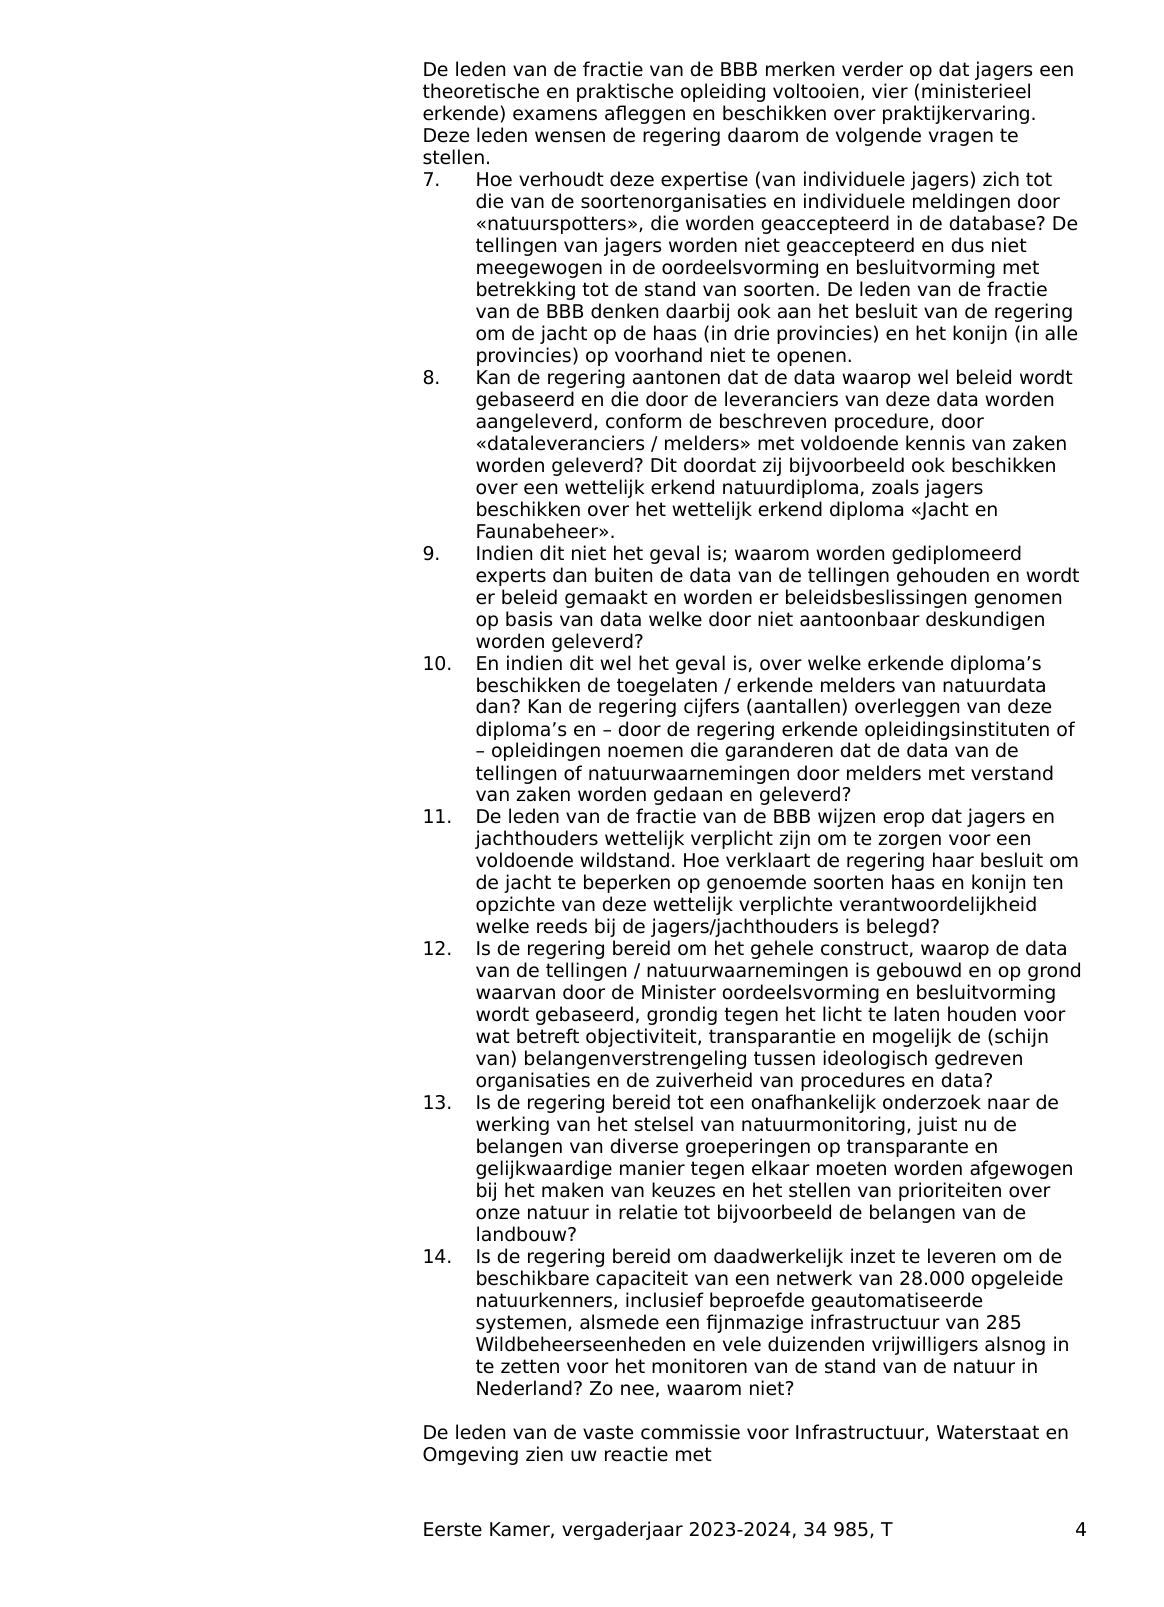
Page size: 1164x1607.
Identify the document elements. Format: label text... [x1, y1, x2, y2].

text 12. Is de regering bereid om het gehele construct, waarop de data van de tellingen / natuurwaarnemingen is gebouwd en op grond waarvan door de Minister oordeelsvorming en besluitvorming wordt gebaseerd, grondig tegen het licht te laten houden voor wat betreft objectiviteit, transparantie en mogelijk de (schijn van) belangenverstrengeling tussen ideologisch gedreven organisaties en de zuiverheid van procedures en data? [422, 938, 1087, 1092]
text De leden van de vaste commissie voor Infrastructuur, Waterstaat en Omgeving zien uw reactie met [422, 1422, 1087, 1466]
text 10. En indien dit wel het geval is, over welke erkende diploma’s beschikken de toegelaten / erkende melders van natuurdata dan? Kan de regering cijfers (aantallen) overleggen van deze diploma’s en – door de regering erkende opleidingsinstituten of – opleidingen noemen die garanderen dat de data van de tellingen of natuurwaarnemingen door melders met verstand van zaken worden gedaan en geleverd? [422, 652, 1087, 806]
text 11. De leden van de fractie van de BBB wijzen erop dat jagers en jachthouders wettelijk verplicht zijn om te zorgen voor een voldoende wildstand. Hoe verklaart de regering haar besluit om de jacht te beperken op genoemde soorten haas en konijn ten opzichte van deze wettelijk verplichte verantwoordelijkheid welke reeds bij de jagers/jachthouders is belegd? [422, 806, 1087, 938]
text 14. Is de regering bereid om daadwerkelijk inzet te leveren om de beschikbare capaciteit van een netwerk van 28.000 opgeleide natuurkenners, inclusief beproefde geautomatiseerde systemen, alsmede een fijnmazige infrastructuur van 285 Wildbeheerseenheden en vele duizenden vrijwilligers alsnog in te zetten voor het monitoren van de stand van de natuur in Nederland? Zo nee, waarom niet? [422, 1246, 1087, 1400]
text 9. Indien dit niet het geval is; waarom worden gediplomeerd experts dan buiten de data van de tellingen gehouden en wordt er beleid gemaakt en worden er beleidsbeslissingen genomen op basis van data welke door niet aantoonbaar deskundigen worden geleverd? [422, 543, 1087, 652]
text De leden van de fractie van de BBB merken verder op dat jagers een theoretische en praktische opleiding voltooien, vier (ministerieel erkende) examens afleggen en beschikken over praktijkervaring. Deze leden wensen de regering daarom de volgende vragen te stellen. [422, 59, 1087, 169]
text 13. Is de regering bereid tot een onafhankelijk onderzoek naar de werking van het stelsel van natuurmonitoring, juist nu de belangen van diverse groeperingen op transparante en gelijkwaardige manier tegen elkaar moeten worden afgewogen bij het maken van keuzes en het stellen van prioriteiten over onze natuur in relatie tot bijvoorbeeld de belangen van de landbouw? [422, 1092, 1087, 1246]
text 8. Kan de regering aantonen dat de data waarop wel beleid wordt gebaseerd en die door de leveranciers van deze data worden aangeleverd, conform de beschreven procedure, door «dataleveranciers / melders» met voldoende kennis van zaken worden geleverd? Dit doordat zij bijvoorbeeld ook beschikken over een wettelijk erkend natuurdiploma, zoals jagers beschikken over het wettelijk erkend diploma «Jacht en Faunabeheer». [422, 367, 1087, 543]
text 7. Hoe verhoudt deze expertise (van individuele jagers) zich tot die van de soortenorganisaties en individuele meldingen door «natuurspotters», die worden geaccepteerd in de database? De tellingen van jagers worden niet geaccepteerd en dus niet meegewogen in de oordeelsvorming en besluitvorming met betrekking tot de stand van soorten. De leden van de fractie van de BBB denken daarbij ook aan het besluit van de regering om de jacht op de haas (in drie provincies) en het konijn (in alle provincies) op voorhand niet te openen. [422, 169, 1087, 367]
